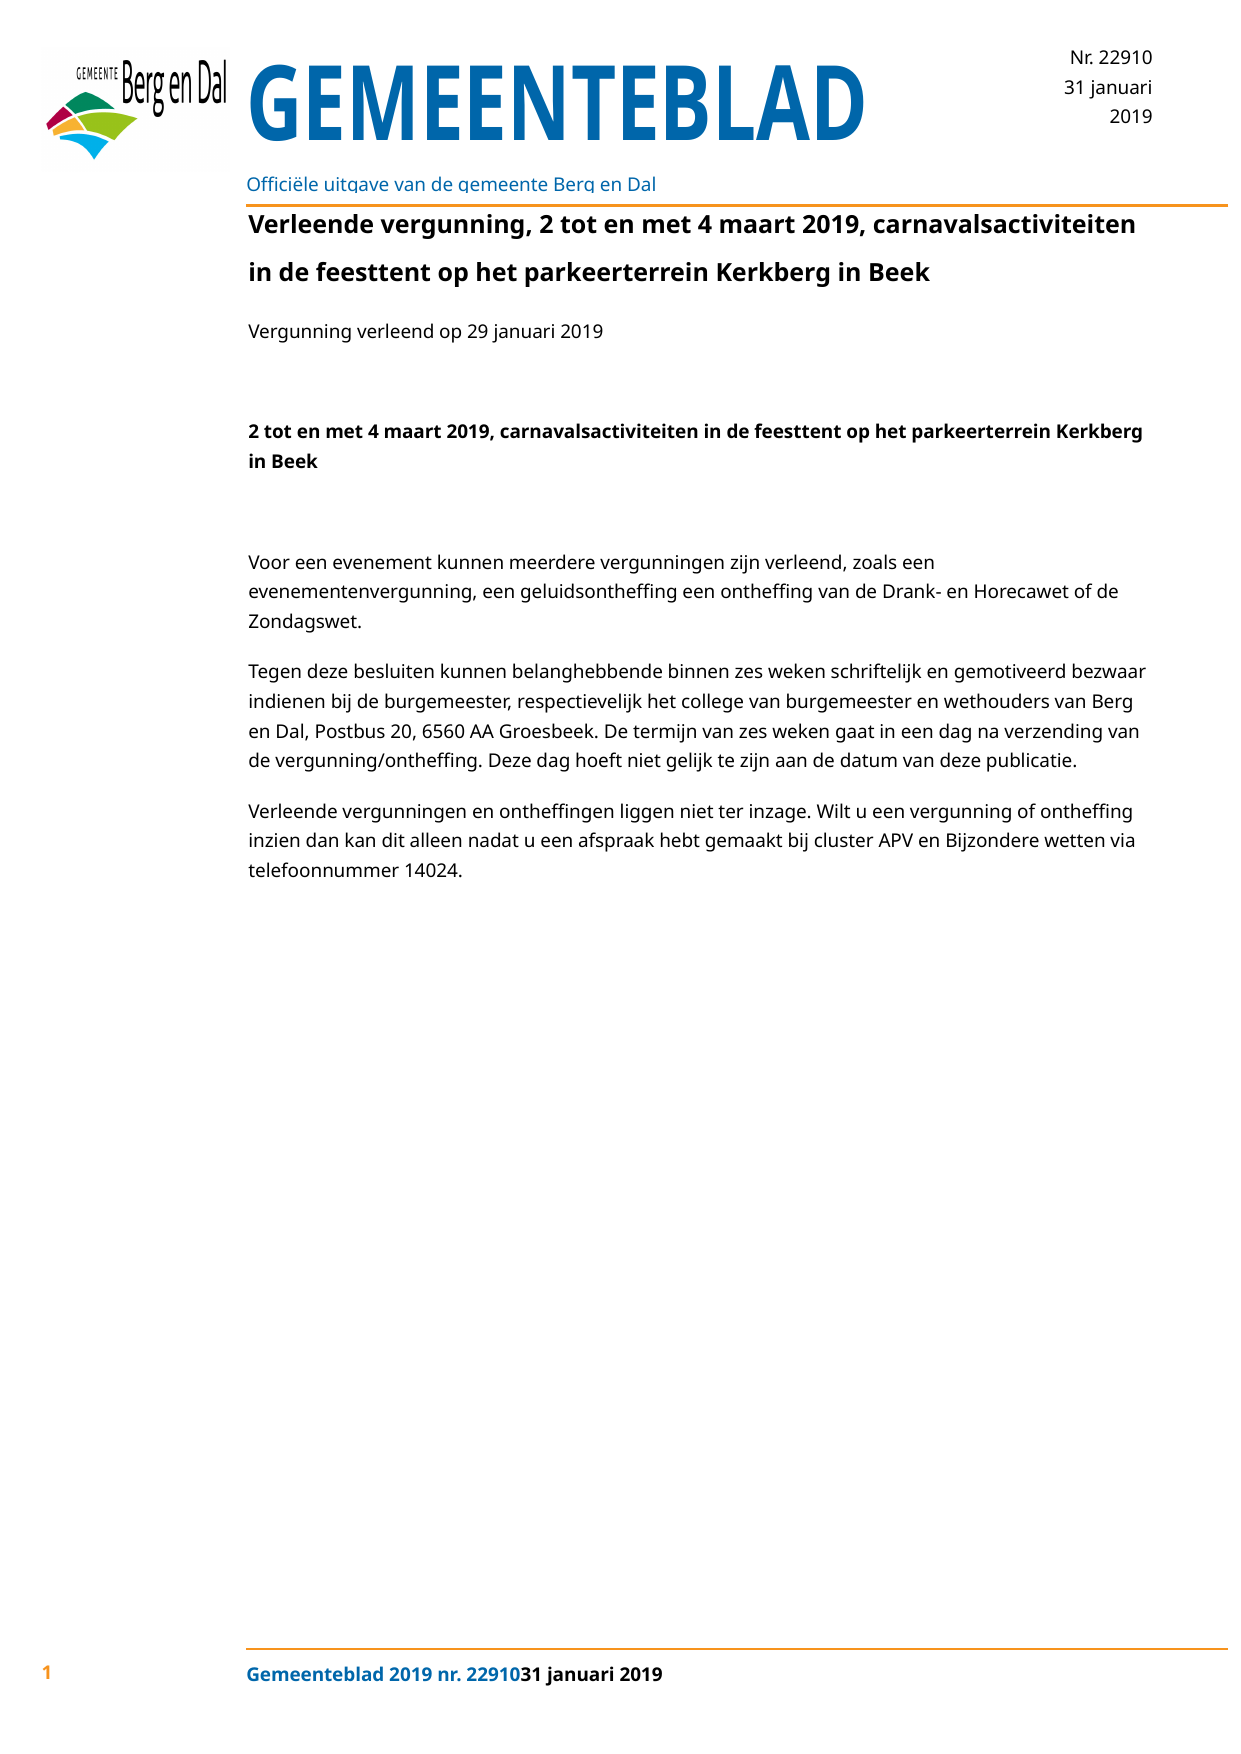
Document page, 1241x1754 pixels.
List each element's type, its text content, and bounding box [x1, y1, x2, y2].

text Verleende vergunning, 2 tot en met 4 maart 2019, carnavalsactiviteiten in de feesttent op het parkeerterrein Kerkberg in Beek [248, 207, 1152, 288]
text Voor een evenement kunnen meerdere vergunningen zijn verleend, zoals een evenementenvergunning, een geluidsontheffing een ontheffing van de Drank- en Horecawet of de Zondagswet. [248, 549, 1152, 634]
picture [41, 47, 231, 172]
text Verleende vergunningen en ontheffingen liggen niet ter inzage. Wilt u een vergunning of ontheffing inzien dan kan dit alleen nadat u een afspraak hebt gemaakt bij cluster APV en Bijzondere wetten via telefoonnummer 14024. [248, 798, 1152, 883]
text Vergunning verleend op 29 januari 2019 [248, 318, 1152, 344]
text 2 tot en met 4 maart 2019, carnavalsactiviteiten in de feesttent op het parkeerterrein Kerkberg in Beek [248, 419, 1152, 474]
text Tegen deze besluiten kunnen belanghebbende binnen zes weken schriftelijk en gemotiveerd bezwaar indienen bij de burgemeester, respectievelijk het college van burgemeester en wethouders van Berg en Dal, Postbus 20, 6560 AA Groesbeek. De termijn van zes weken gaat in een dag na verzending van de vergunning/ontheffing. Deze dag hoeft niet gelijk te zijn aan de datum van deze publicatie. [248, 659, 1152, 773]
